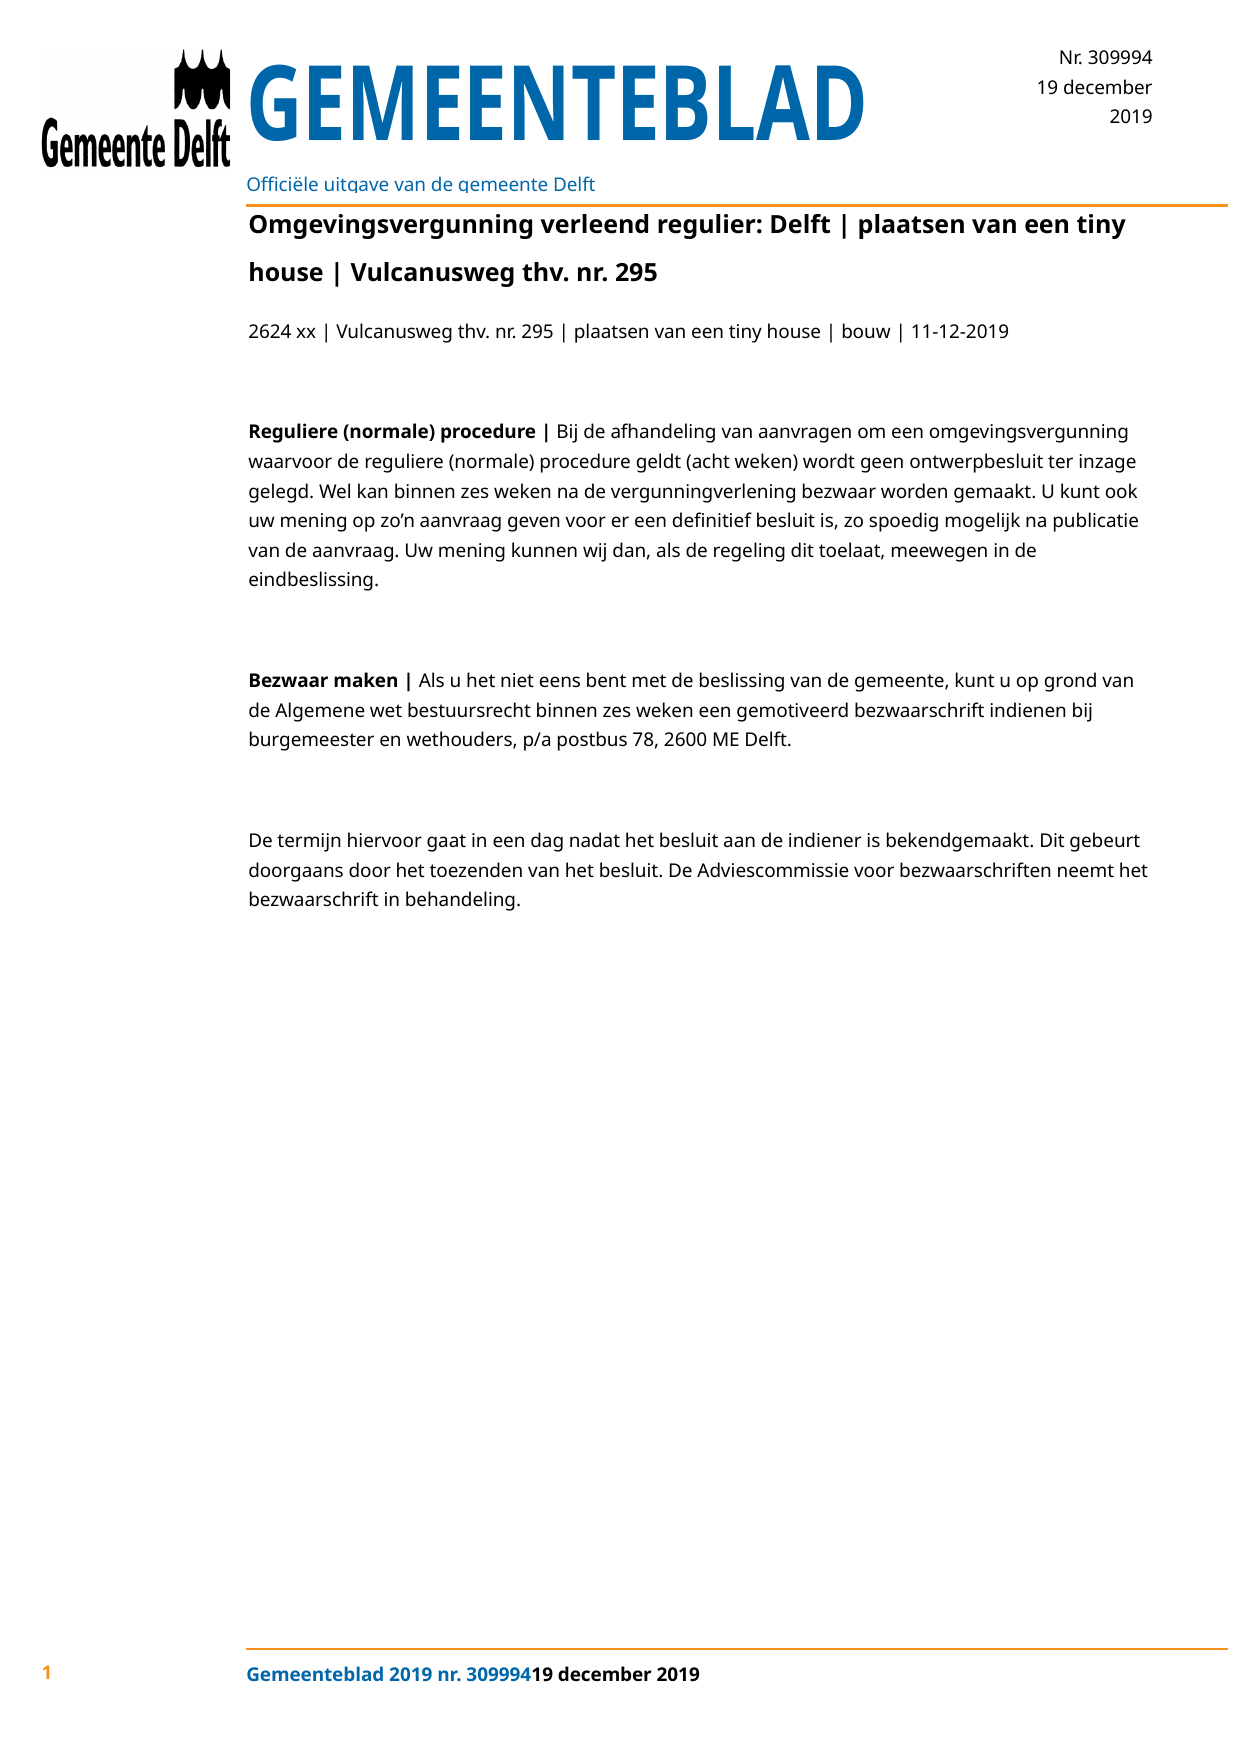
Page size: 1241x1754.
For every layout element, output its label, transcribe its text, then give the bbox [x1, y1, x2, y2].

text De termijn hiervoor gaat in een dag nadat het besluit aan de indiener is bekendgemaakt. Dit gebeurt doorgaans door het toezenden van het besluit. De Adviescommissie voor bezwaarschriften neemt het bezwaarschrift in behandeling. [248, 827, 1152, 912]
text 2624 xx | Vulcanusweg thv. nr. 295 | plaatsen van een tiny house | bouw | 11-12-2019 [248, 318, 1152, 344]
text Omgevingsvergunning verleend regulier: Delft | plaatsen van een tiny house | Vulcanusweg thv. nr. 295 [248, 207, 1152, 288]
text Bezwaar maken | Als u het niet eens bent met de beslissing van de gemeente, kunt u op grond van de Algemene wet bestuursrecht binnen zes weken een gemotiveerd bezwaarschrift indienen bij burgemeester en wethouders, p/a postbus 78, 2600 ME Delft. [248, 667, 1152, 752]
picture [41, 47, 231, 172]
text Reguliere (normale) procedure | Bij de afhandeling van aanvragen om een omgevingsvergunning waarvoor de reguliere (normale) procedure geldt (acht weken) wordt geen ontwerpbesluit ter inzage gelegd. Wel kan binnen zes weken na de vergunningverlening bezwaar worden gemaakt. U kunt ook uw mening op zo’n aanvraag geven voor er een definitief besluit is, zo spoedig mogelijk na publicatie van de aanvraag. Uw mening kunnen wij dan, als de regeling dit toelaat, meewegen in de eindbeslissing. [248, 419, 1152, 592]
